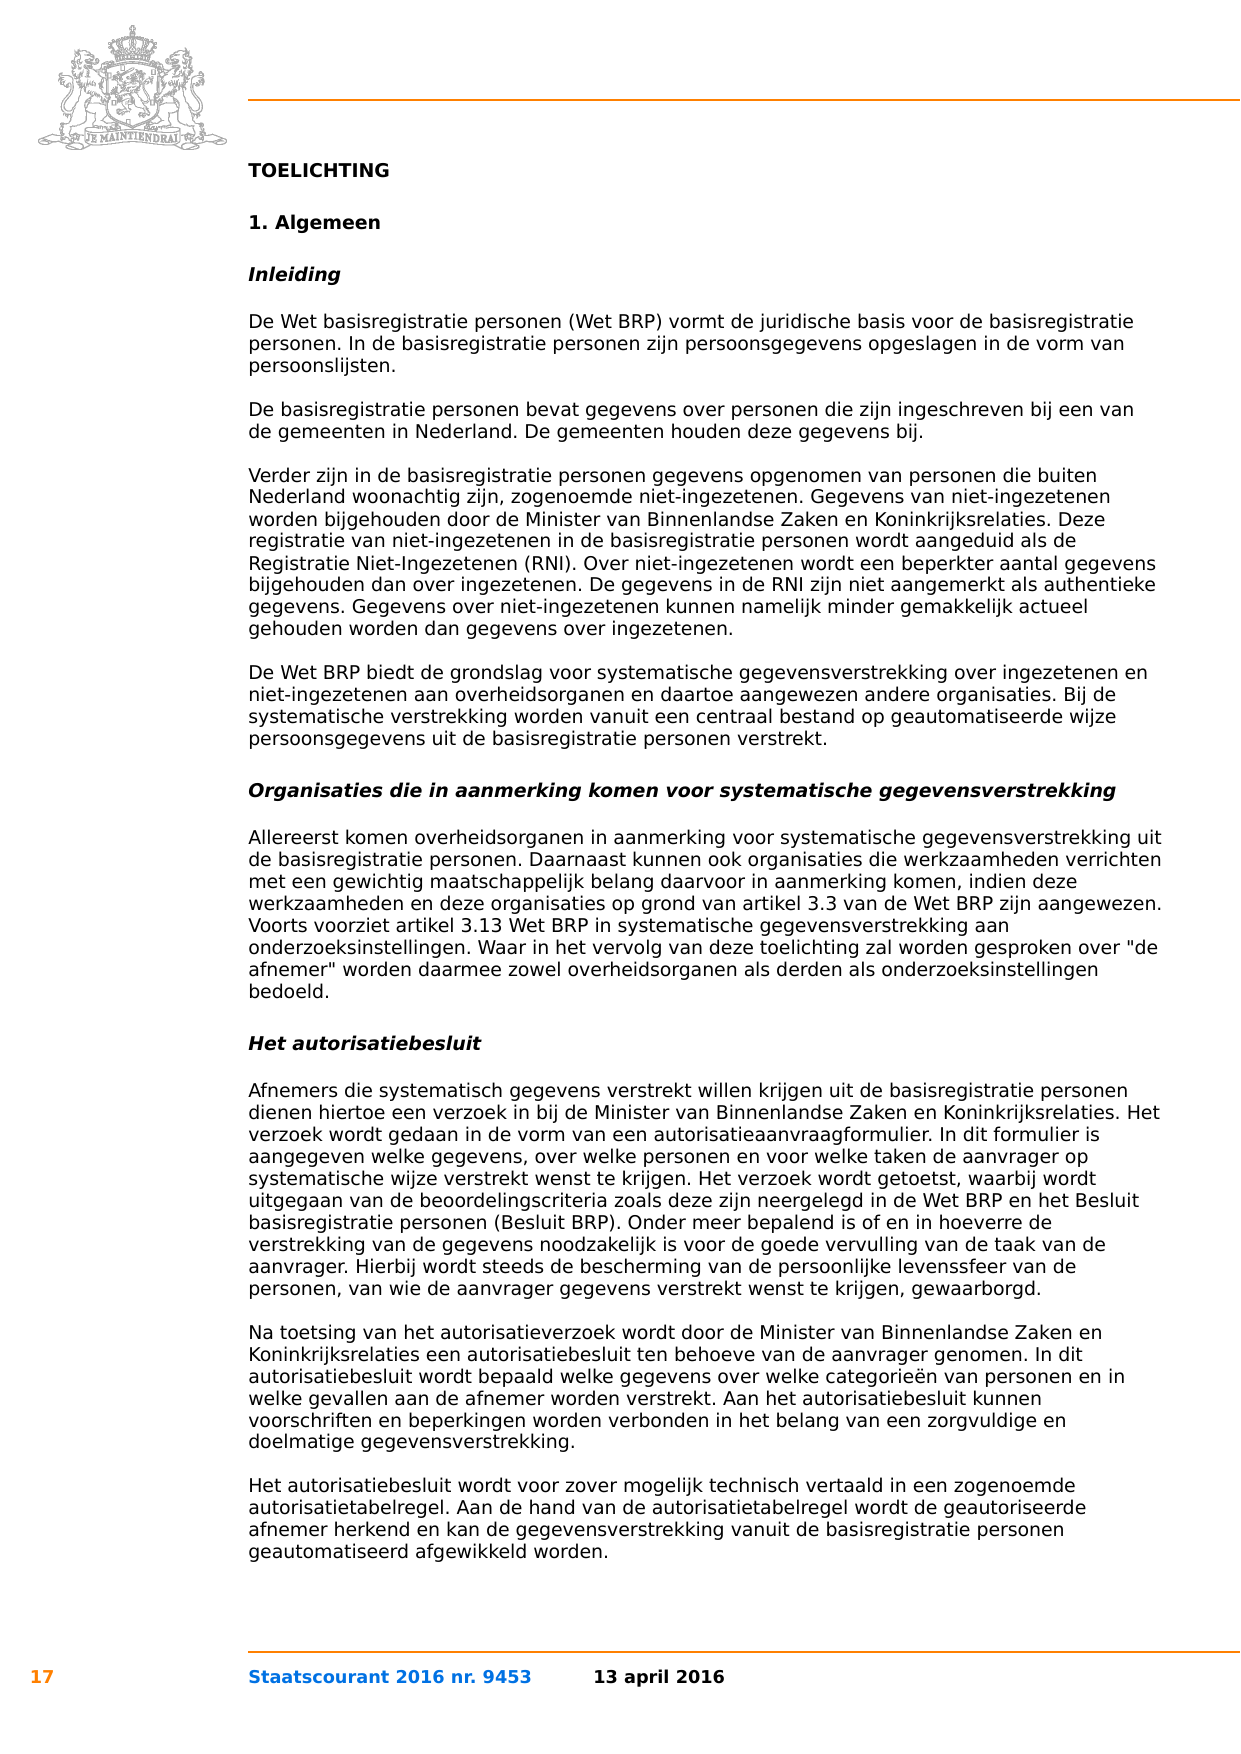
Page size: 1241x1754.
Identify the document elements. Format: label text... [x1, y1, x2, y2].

subtitle Het autorisatiebesluit [248, 1033, 1163, 1055]
picture [38, 25, 227, 150]
subtitle 1. Algemeen [248, 212, 1163, 234]
text De Wet basisregistratie personen (Wet BRP) vormt de juridische basis voor de basisregistratie personen. In de basisregistratie personen zijn persoonsgegevens opgeslagen in de vorm van persoonslijsten. [248, 311, 1163, 377]
text Verder zijn in de basisregistratie personen gegevens opgenomen van personen die buiten Nederland woonachtig zijn, zogenoemde niet-ingezetenen. Gegevens van niet-ingezetenen worden bijgehouden door de Minister van Binnenlandse Zaken en Koninkrijksrelaties. Deze registratie van niet-ingezetenen in de basisregistratie personen wordt aangeduid als de Registratie Niet-Ingezetenen (RNI). Over niet-ingezetenen wordt een beperkter aantal gegevens bijgehouden dan over ingezetenen. De gegevens in de RNI zijn niet aangemerkt als authentieke gegevens. Gegevens over niet-ingezetenen kunnen namelijk minder gemakkelijk actueel gehouden worden dan gegevens over ingezetenen. [248, 464, 1163, 640]
text Het autorisatiebesluit wordt voor zover mogelijk technisch vertaald in een zogenoemde autorisatietabelregel. Aan de hand van de autorisatietabelregel wordt de geautoriseerde afnemer herkend en kan de gegevensverstrekking vanuit de basisregistratie personen geautomatiseerd afgewikkeld worden. [248, 1475, 1163, 1563]
subtitle Organisaties die in aanmerking komen voor systematische gegevensverstrekking [248, 780, 1163, 802]
subtitle TOELICHTING [248, 160, 1163, 182]
text De basisregistratie personen bevat gegevens over personen die zijn ingeschreven bij een van de gemeenten in Nederland. De gemeenten houden deze gegevens bij. [248, 399, 1163, 443]
subtitle Inleiding [248, 264, 1163, 286]
text De Wet BRP biedt de grondslag voor systematische gegevensverstrekking over ingezetenen en niet-ingezetenen aan overheidsorganen en daartoe aangewezen andere organisaties. Bij de systematische verstrekking worden vanuit een centraal bestand op geautomatiseerde wijze persoonsgegevens uit de basisregistratie personen verstrekt. [248, 662, 1163, 750]
text Allereerst komen overheidsorganen in aanmerking voor systematische gegevensverstrekking uit de basisregistratie personen. Daarnaast kunnen ook organisaties die werkzaamheden verrichten met een gewichtig maatschappelijk belang daarvoor in aanmerking komen, indien deze werkzaamheden en deze organisaties op grond van artikel 3.3 van de Wet BRP zijn aangewezen. Voorts voorziet artikel 3.13 Wet BRP in systematische gegevensverstrekking aan onderzoeksinstellingen. Waar in het vervolg van deze toelichting zal worden gesproken over "de afnemer" worden daarmee zowel overheidsorganen als derden als onderzoeksinstellingen bedoeld. [248, 827, 1163, 1003]
text Na toetsing van het autorisatieverzoek wordt door de Minister van Binnenlandse Zaken en Koninkrijksrelaties een autorisatiebesluit ten behoeve van de aanvrager genomen. In dit autorisatiebesluit wordt bepaald welke gegevens over welke categorieën van personen en in welke gevallen aan de afnemer worden verstrekt. Aan het autorisatiebesluit kunnen voorschriften en beperkingen worden verbonden in het belang van een zorgvuldige en doelmatige gegevensverstrekking. [248, 1322, 1163, 1453]
text Afnemers die systematisch gegevens verstrekt willen krijgen uit de basisregistratie personen dienen hiertoe een verzoek in bij de Minister van Binnenlandse Zaken en Koninkrijksrelaties. Het verzoek wordt gedaan in de vorm van een autorisatieaanvraagformulier. In dit formulier is aangegeven welke gegevens, over welke personen en voor welke taken de aanvrager op systematische wijze verstrekt wenst te krijgen. Het verzoek wordt getoetst, waarbij wordt uitgegaan van de beoordelingscriteria zoals deze zijn neergelegd in de Wet BRP en het Besluit basisregistratie personen (Besluit BRP). Onder meer bepalend is of en in hoeverre de verstrekking van de gegevens noodzakelijk is voor de goede vervulling van de taak van de aanvrager. Hierbij wordt steeds de bescherming van de persoonlijke levenssfeer van de personen, van wie de aanvrager gegevens verstrekt wenst te krijgen, gewaarborgd. [248, 1080, 1163, 1300]
